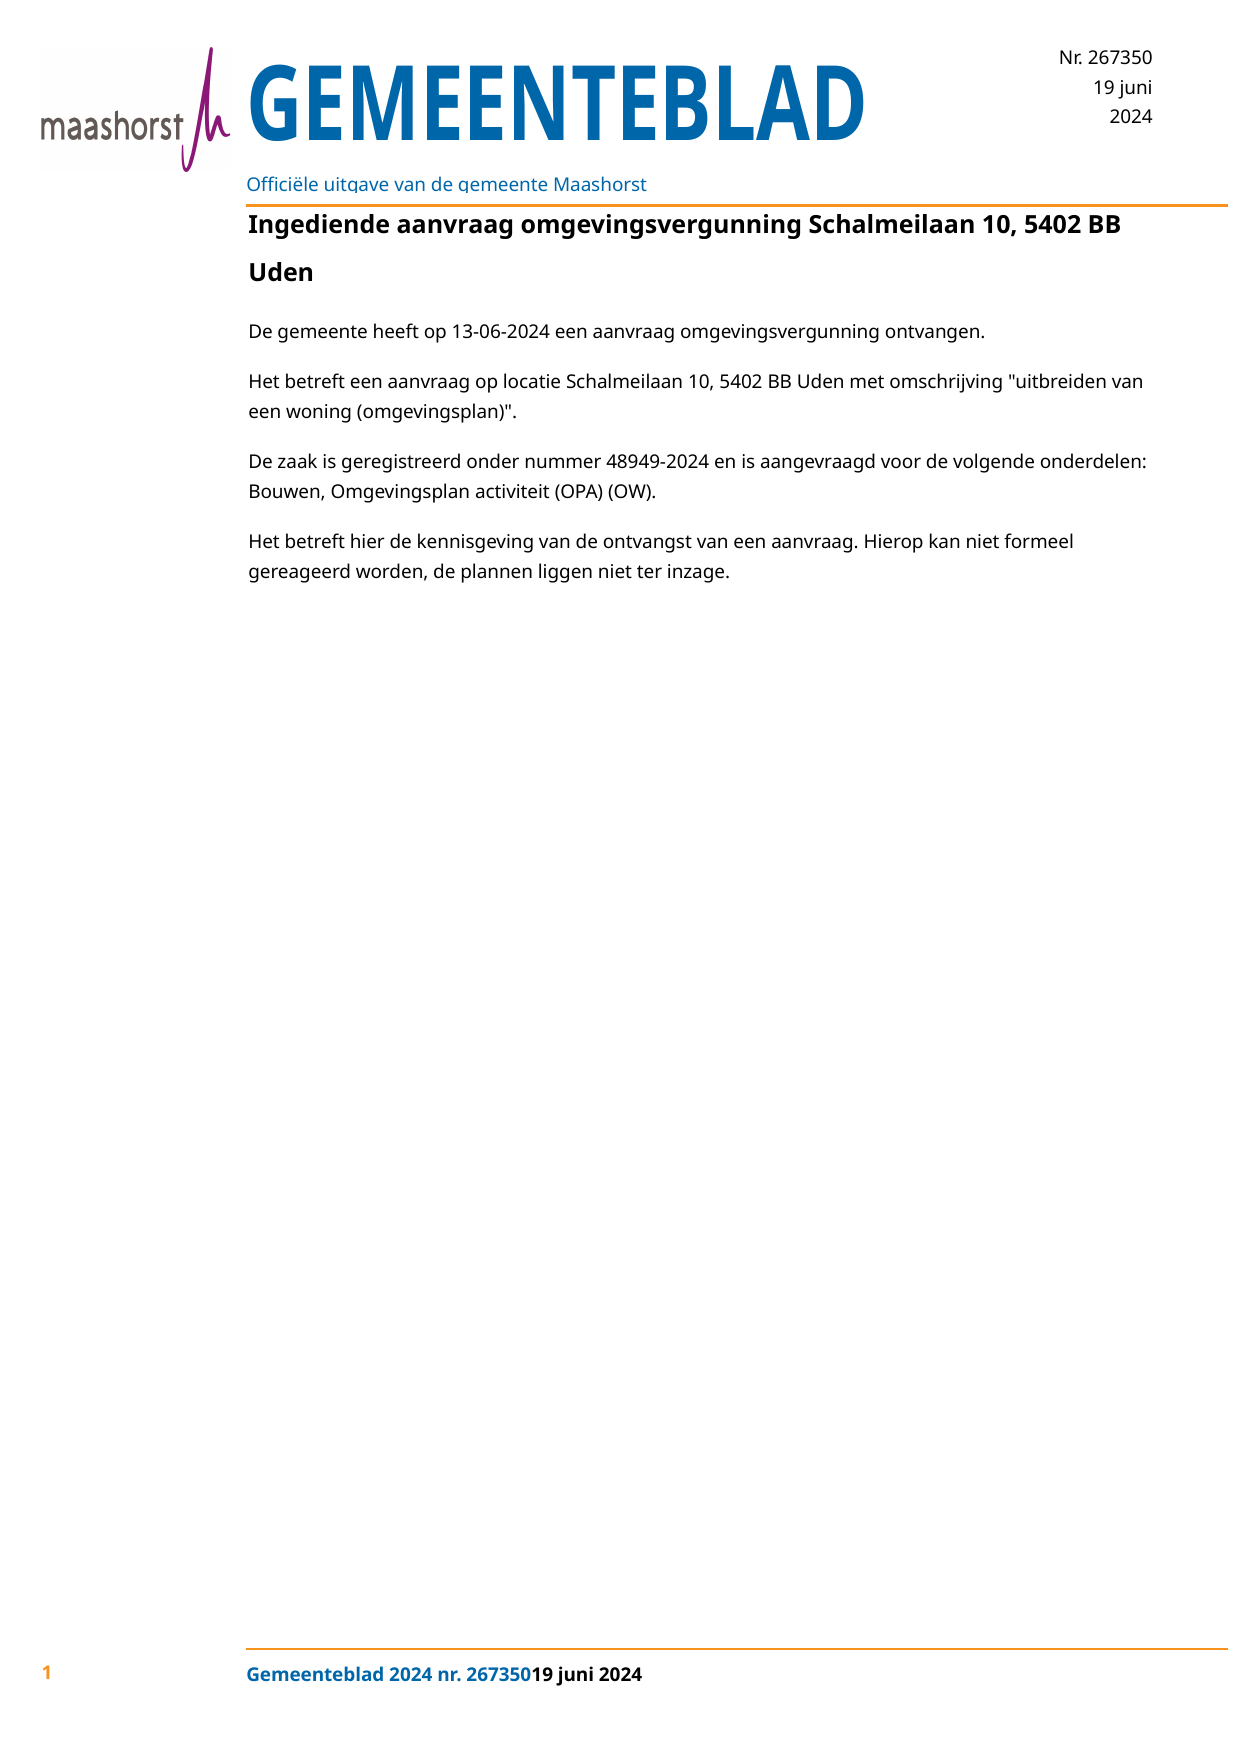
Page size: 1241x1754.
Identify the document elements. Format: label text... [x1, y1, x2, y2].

text De zaak is geregistreerd onder nummer 48949-2024 en is aangevraagd voor de volgende onderdelen: Bouwen, Omgevingsplan activiteit (OPA) (OW). [248, 448, 1152, 504]
text Ingediende aanvraag omgevingsvergunning Schalmeilaan 10, 5402 BB Uden [248, 207, 1152, 288]
text Het betreft hier de kennisgeving van de ontvangst van een aanvraag. Hierop kan niet formeel gereageerd worden, de plannen liggen niet ter inzage. [248, 528, 1152, 584]
text De gemeente heeft op 13-06-2024 een aanvraag omgevingsvergunning ontvangen. [248, 318, 1152, 344]
text Het betreft een aanvraag op locatie Schalmeilaan 10, 5402 BB Uden met omschrijving "uitbreiden van een woning (omgevingsplan)". [248, 368, 1152, 424]
picture [41, 47, 231, 172]
